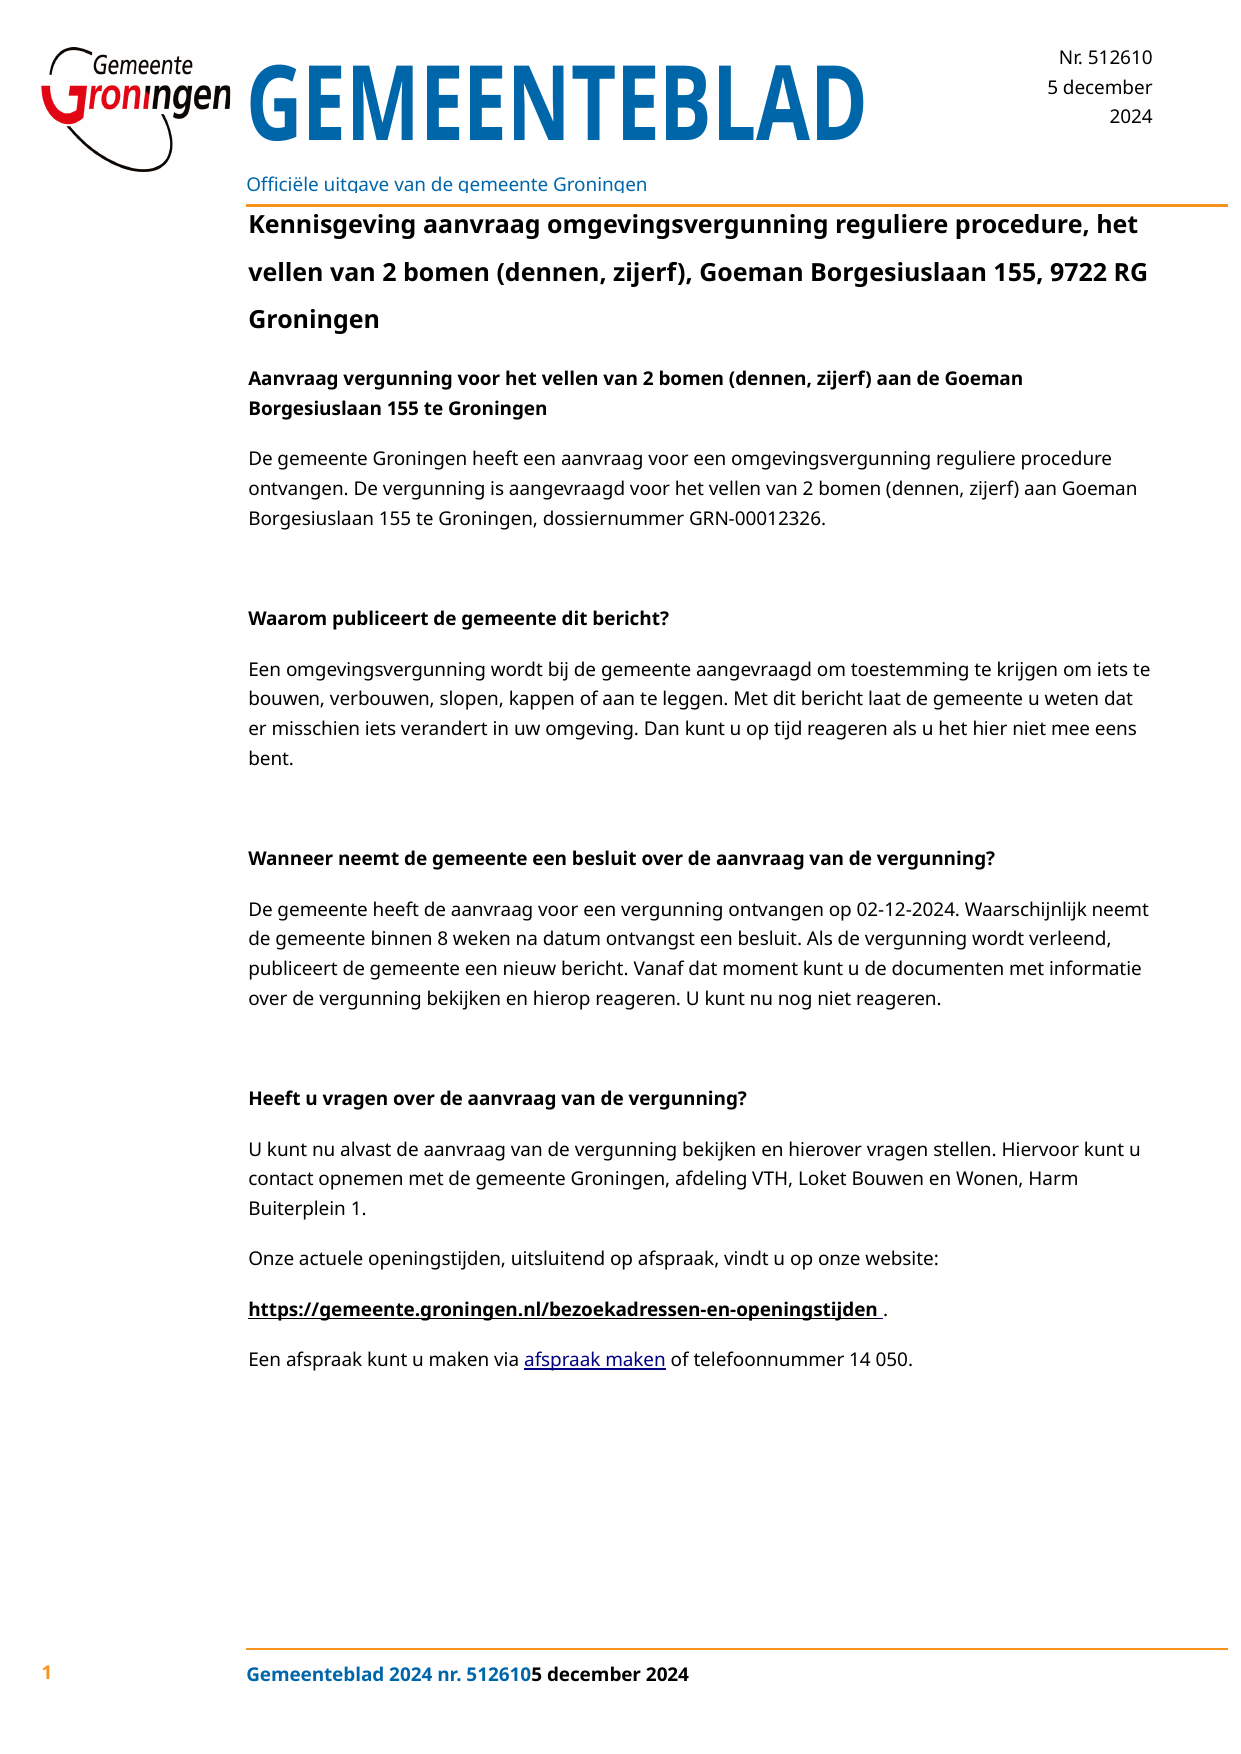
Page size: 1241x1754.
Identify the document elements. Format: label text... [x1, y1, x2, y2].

text U kunt nu alvast de aanvraag van de vergunning bekijken en hierover vragen stellen. Hiervoor kunt u contact opnemen met de gemeente Groningen, afdeling VTH, Loket Bouwen en Wonen, Harm Buiterplein 1. [248, 1136, 1152, 1221]
text Een afspraak kunt u maken via afspraak maken of telefoonnummer 14 050. [248, 1346, 1152, 1372]
text Kennisgeving aanvraag omgevingsvergunning reguliere procedure, het vellen van 2 bomen (dennen, zijerf), Goeman Borgesiuslaan 155, 9722 RG Groningen [248, 207, 1152, 336]
text Onze actuele openingstijden, uitsluitend op afspraak, vindt u op onze website: [248, 1246, 1152, 1271]
text https://gemeente.groningen.nl/bezoekadressen-en-openingstijden . [248, 1296, 1152, 1322]
text De gemeente heeft de aanvraag voor een vergunning ontvangen op 02-12-2024. Waarschijnlijk neemt de gemeente binnen 8 weken na datum ontvangst een besluit. Als de vergunning wordt verleend, publiceert de gemeente een nieuw bericht. Vanaf dat moment kunt u de documenten met informatie over de vergunning bekijken en hierop reageren. U kunt nu nog niet reageren. [248, 896, 1152, 1010]
text Aanvraag vergunning voor het vellen van 2 bomen (dennen, zijerf) aan de Goeman Borgesiuslaan 155 te Groningen [248, 366, 1152, 421]
picture [41, 47, 231, 172]
text Heeft u vragen over de aanvraag van de vergunning? [248, 1086, 1152, 1111]
text Een omgevingsvergunning wordt bij de gemeente aangevraagd om toestemming te krijgen om iets te bouwen, verbouwen, slopen, kappen of aan te leggen. Met dit bericht laat de gemeente u weten dat er misschien iets verandert in uw omgeving. Dan kunt u op tijd reageren als u het hier niet mee eens bent. [248, 656, 1152, 770]
text Waarom publiceert de gemeente dit bericht? [248, 606, 1152, 631]
text De gemeente Groningen heeft een aanvraag voor een omgevingsvergunning reguliere procedure ontvangen. De vergunning is aangevraagd voor het vellen van 2 bomen (dennen, zijerf) aan Goeman Borgesiuslaan 155 te Groningen, dossiernummer GRN-00012326. [248, 446, 1152, 530]
text Wanneer neemt de gemeente een besluit over de aanvraag van de vergunning? [248, 846, 1152, 871]
